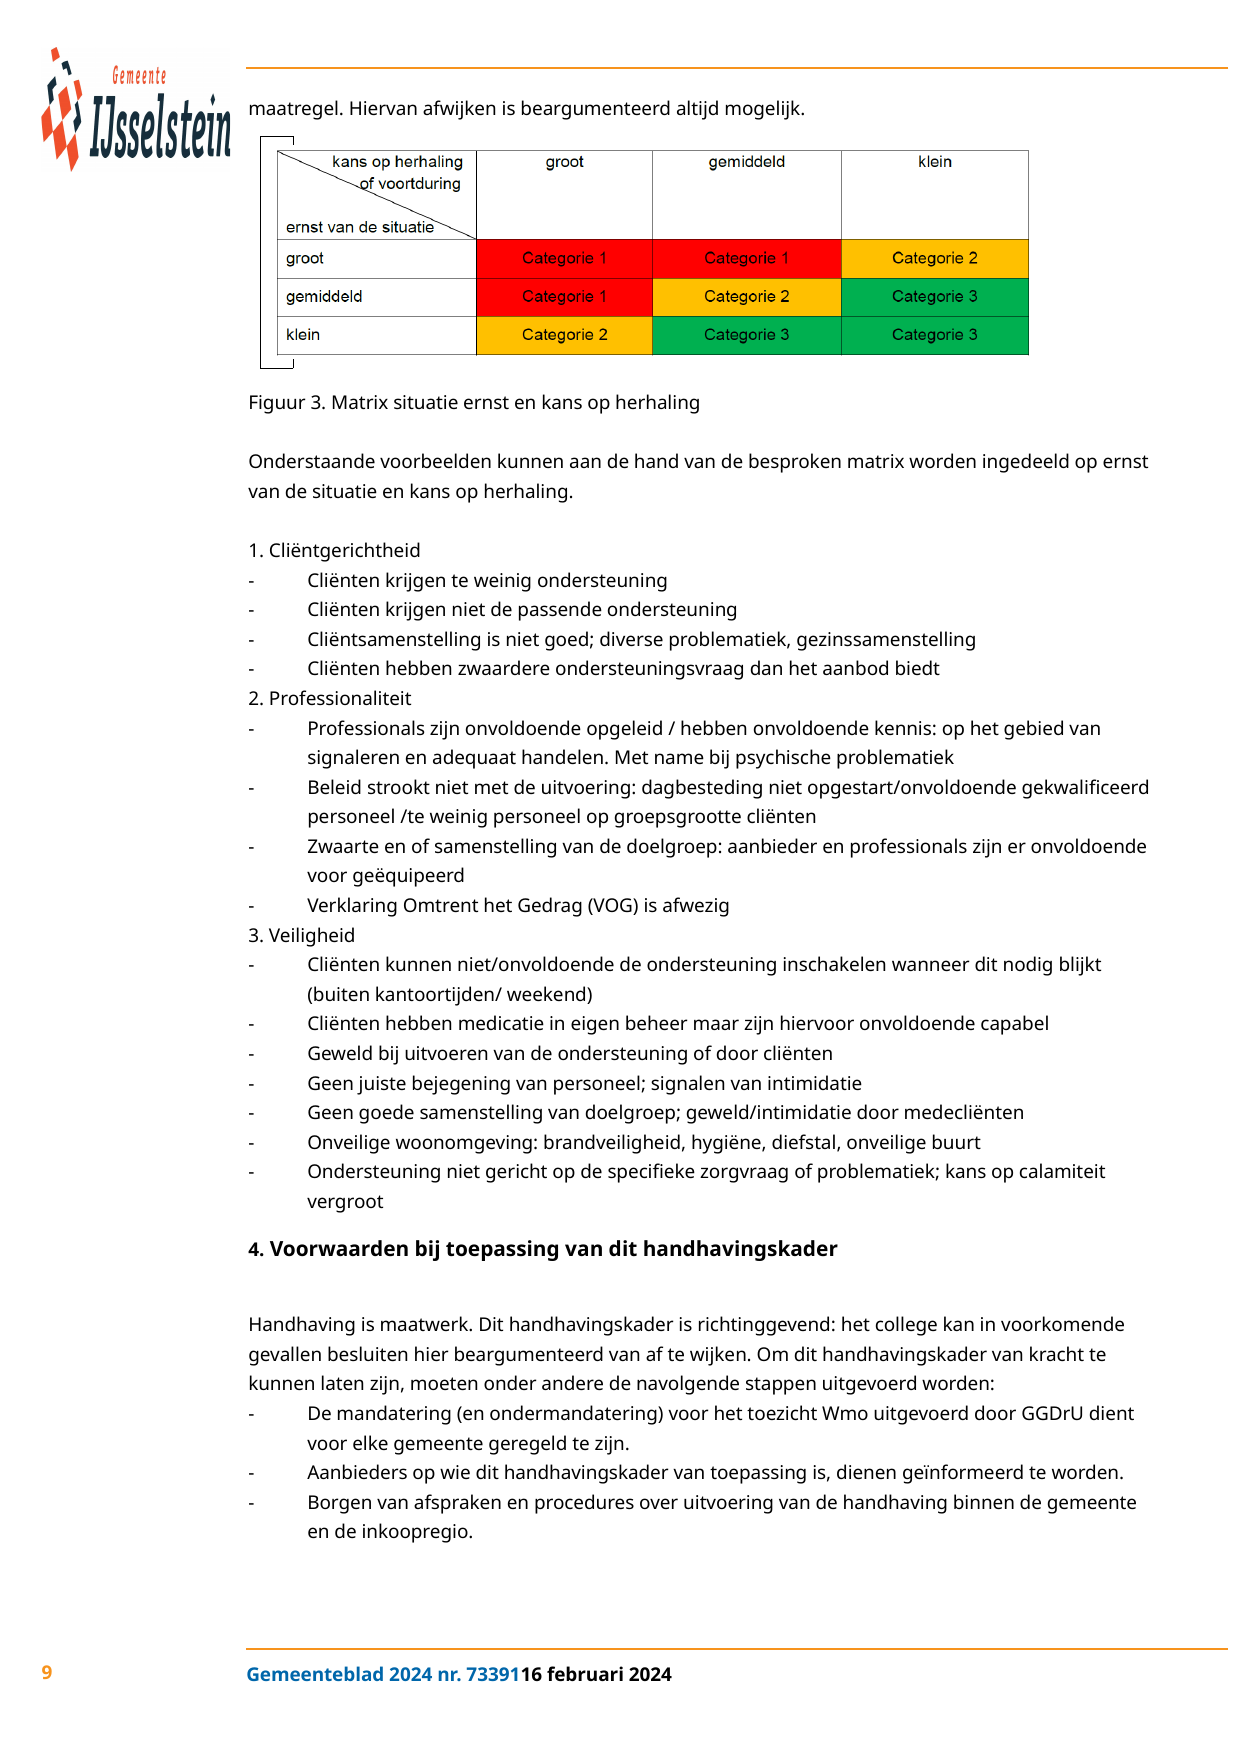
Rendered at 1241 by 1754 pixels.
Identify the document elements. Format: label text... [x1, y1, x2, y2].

text maatregel. Hiervan afwijken is beargumenteerd altijd mogelijk. [248, 95, 1152, 121]
text 4. Voorwaarden bij toepassing van dit handhavingskader [248, 1234, 1152, 1262]
text 3. Veiligheid [248, 922, 1152, 947]
list Cliënten krijgen niet de passende ondersteuning [248, 596, 1152, 622]
list De mandatering (en ondermandatering) voor het toezicht Wmo uitgevoerd door GGDrU dient voor elke gemeente geregeld te zijn. [248, 1400, 1152, 1455]
picture [41, 47, 231, 172]
list Verklaring Omtrent het Gedrag (VOG) is afwezig [248, 892, 1152, 918]
list Cliënten kunnen niet/onvoldoende de ondersteuning inschakelen wanneer dit nodig blijkt (buiten kantoortijden/ weekend) [248, 951, 1152, 1007]
list Geweld bij uitvoeren van de ondersteuning of door cliënten [248, 1040, 1152, 1066]
list Aanbieders op wie dit handhavingskader van toepassing is, dienen geïnformeerd te worden. [248, 1459, 1152, 1485]
list Beleid strookt niet met de uitvoering: dagbesteding niet opgestart/onvoldoende gekwalificeerd personeel /te weinig personeel op groepsgrootte cliënten [248, 774, 1152, 829]
list Cliënten hebben zwaardere ondersteuningsvraag dan het aanbod biedt [248, 656, 1152, 681]
text 1. Cliëntgerichtheid [248, 537, 1152, 563]
list Zwaarte en of samenstelling van de doelgroep: aanbieder en professionals zijn er onvoldoende voor geëquipeerd [248, 833, 1152, 888]
list Geen goede samenstelling van doelgroep; geweld/intimidatie door medecliënten [248, 1099, 1152, 1125]
list Borgen van afspraken en procedures over uitvoering van de handhaving binnen de gemeente en de inkoopregio. [248, 1489, 1152, 1544]
text 2. Professionaliteit [248, 685, 1152, 711]
list Geen juiste bejegening van personeel; signalen van intimidatie [248, 1070, 1152, 1095]
text Onderstaande voorbeelden kunnen aan de hand van de besproken matrix worden ingedeeld op ernst van de situatie en kans op herhaling. [248, 448, 1152, 504]
text Handhaving is maatwerk. Dit handhavingskader is richtinggevend: het college kan in voorkomende gevallen besluiten hier beargumenteerd van af te wijken. Om dit handhavingskader van kracht te kunnen laten zijn, moeten onder andere de navolgende stappen uitgevoerd worden: [248, 1311, 1152, 1396]
list Onveilige woonomgeving: brandveiligheid, hygiëne, diefstal, onveilige buurt [248, 1129, 1152, 1154]
list Ondersteuning niet gericht op de specifieke zorgvraag of problematiek; kans op calamiteit vergroot [248, 1158, 1152, 1214]
list Cliënten hebben medicatie in eigen beheer maar zijn hiervoor onvoldoende capabel [248, 1011, 1152, 1036]
text Figuur 3. Matrix situatie ernst en kans op herhaling [248, 389, 1152, 415]
list Cliënten krijgen te weinig ondersteuning [248, 567, 1152, 592]
list Cliëntsamenstelling is niet goed; diverse problematiek, gezinssamenstelling [248, 626, 1152, 652]
picture [268, 145, 1031, 359]
list Professionals zijn onvoldoende opgeleid / hebben onvoldoende kennis: op het gebied van signaleren en adequaat handelen. Met name bij psychische problematiek [248, 715, 1152, 770]
